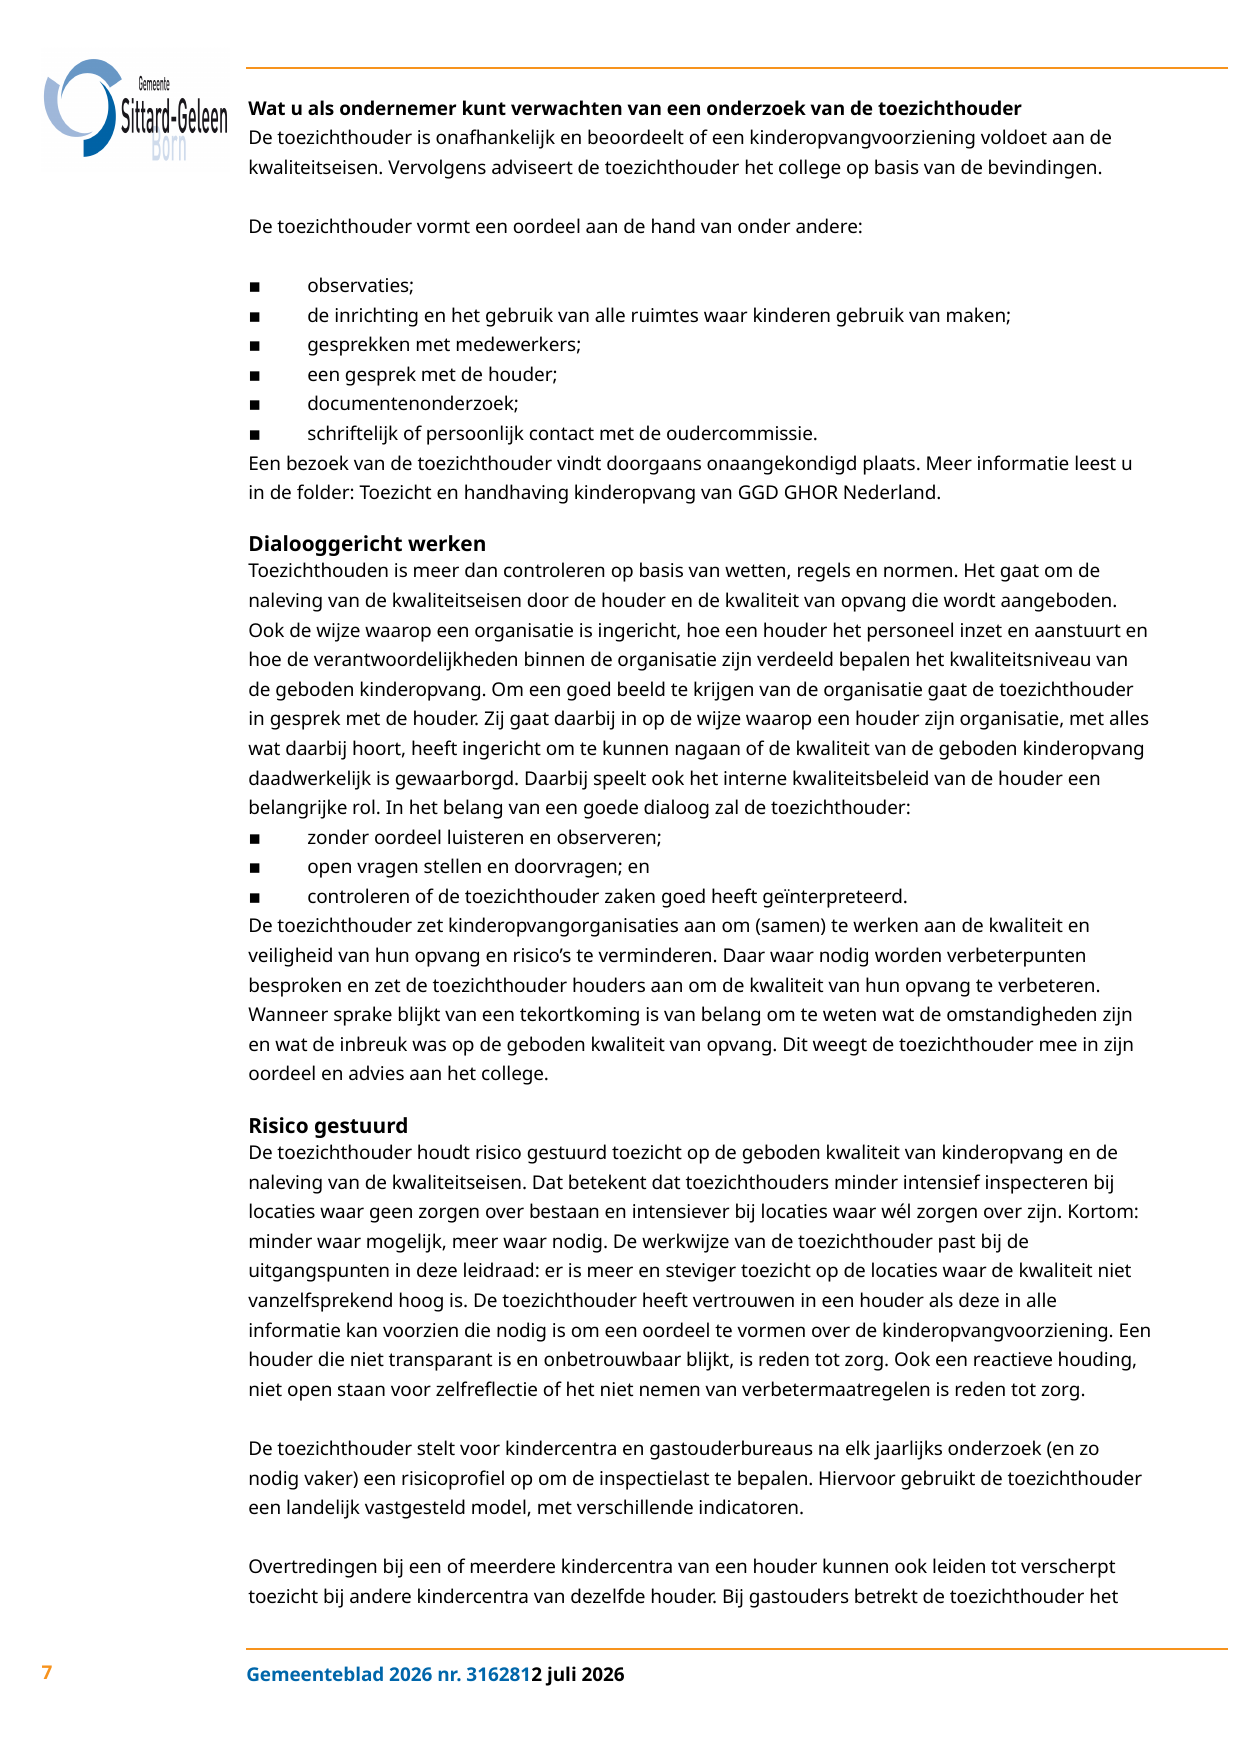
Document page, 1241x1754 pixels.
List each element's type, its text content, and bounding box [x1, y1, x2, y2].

picture [41, 47, 231, 172]
text Overtredingen bij een of meerdere kindercentra van een houder kunnen ook leiden tot verscherpt toezicht bij andere kindercentra van dezelfde houder. Bij gastouders betrekt de toezichthouder het [248, 1553, 1152, 1609]
text Dialooggericht werken [248, 529, 1152, 558]
table_header Wat u als ondernemer kunt verwachten van een onderzoek van de toezichthouder De toezichthouder is onafhankelijk en beoordeelt of een kinderopvangvoorziening voldoet aan de kwaliteitseisen. Vervolgens adviseert de toezichthouder het college op basis van de bevindingen. De toezichthouder vormt een oordeel aan de hand van onder andere: observaties; de inrichting en het gebruik van alle ruimtes waar kinderen gebruik van maken; gesprekken met medewerkers; een gesprek met de houder; documentenonderzoek; schriftelijk of persoonlijk contact met de oudercommissie. Een bezoek van de toezichthouder vindt doorgaans onaangekondigd plaats. Meer informatie leest u in de folder: Toezicht en handhaving kinderopvang van GGD GHOR Nederland. [248, 95, 1152, 505]
text De toezichthouder zet kinderopvangorganisaties aan om (samen) te werken aan de kwaliteit en veiligheid van hun opvang en risico’s te verminderen. Daar waar nodig worden verbeterpunten besproken en zet de toezichthouder houders aan om de kwaliteit van hun opvang te verbeteren. Wanneer sprake blijkt van een tekortkoming is van belang om te weten wat de omstandigheden zijn en wat de inbreuk was op de geboden kwaliteit van opvang. Dit weegt de toezichthouder mee in zijn oordeel en advies aan het college. [248, 913, 1152, 1086]
text Risico gestuurd [248, 1111, 1152, 1139]
text De toezichthouder stelt voor kindercentra en gastouderbureaus na elk jaarlijks onderzoek (en zo nodig vaker) een risicoprofiel op om de inspectielast te bepalen. Hiervoor gebruikt de toezichthouder een landelijk vastgesteld model, met verschillende indicatoren. [248, 1435, 1152, 1520]
text De toezichthouder houdt risico gestuurd toezicht op de geboden kwaliteit van kinderopvang en de naleving van de kwaliteitseisen. Dat betekent dat toezichthouders minder intensief inspecteren bij locaties waar geen zorgen over bestaan en intensiever bij locaties waar wél zorgen over zijn. Kortom: minder waar mogelijk, meer waar nodig. De werkwijze van de toezichthouder past bij de uitgangspunten in deze leidraad: er is meer en steviger toezicht op de locaties waar de kwaliteit niet vanzelfsprekend hoog is. De toezichthouder heeft vertrouwen in een houder als deze in alle informatie kan voorzien die nodig is om een oordeel te vormen over de kinderopvangvoorziening. Een houder die niet transparant is en onbetrouwbaar blijkt, is reden tot zorg. Ook een reactieve houding, niet open staan voor zelfreflectie of het niet nemen van verbetermaatregelen is reden tot zorg. [248, 1139, 1152, 1402]
text Toezichthouden is meer dan controleren op basis van wetten, regels en normen. Het gaat om de naleving van de kwaliteitseisen door de houder en de kwaliteit van opvang die wordt aangeboden. Ook de wijze waarop een organisatie is ingericht, hoe een houder het personeel inzet en aanstuurt en hoe de verantwoordelijkheden binnen de organisatie zijn verdeeld bepalen het kwaliteitsniveau van de geboden kinderopvang. Om een goed beeld te krijgen van de organisatie gaat de toezichthouder in gesprek met de houder. Zij gaat daarbij in op de wijze waarop een houder zijn organisatie, met alles wat daarbij hoort, heeft ingericht om te kunnen nagaan of de kwaliteit van de geboden kinderopvang daadwerkelijk is gewaarborgd. Daarbij speelt ook het interne kwaliteitsbeleid van de houder een belangrijke rol. In het belang van een goede dialoog zal de toezichthouder: [248, 558, 1152, 820]
list controleren of de toezichthouder zaken goed heeft geïnterpreteerd. [248, 883, 1152, 909]
list open vragen stellen en doorvragen; en [248, 853, 1152, 879]
list zonder oordeel luisteren en observeren; [248, 824, 1152, 849]
